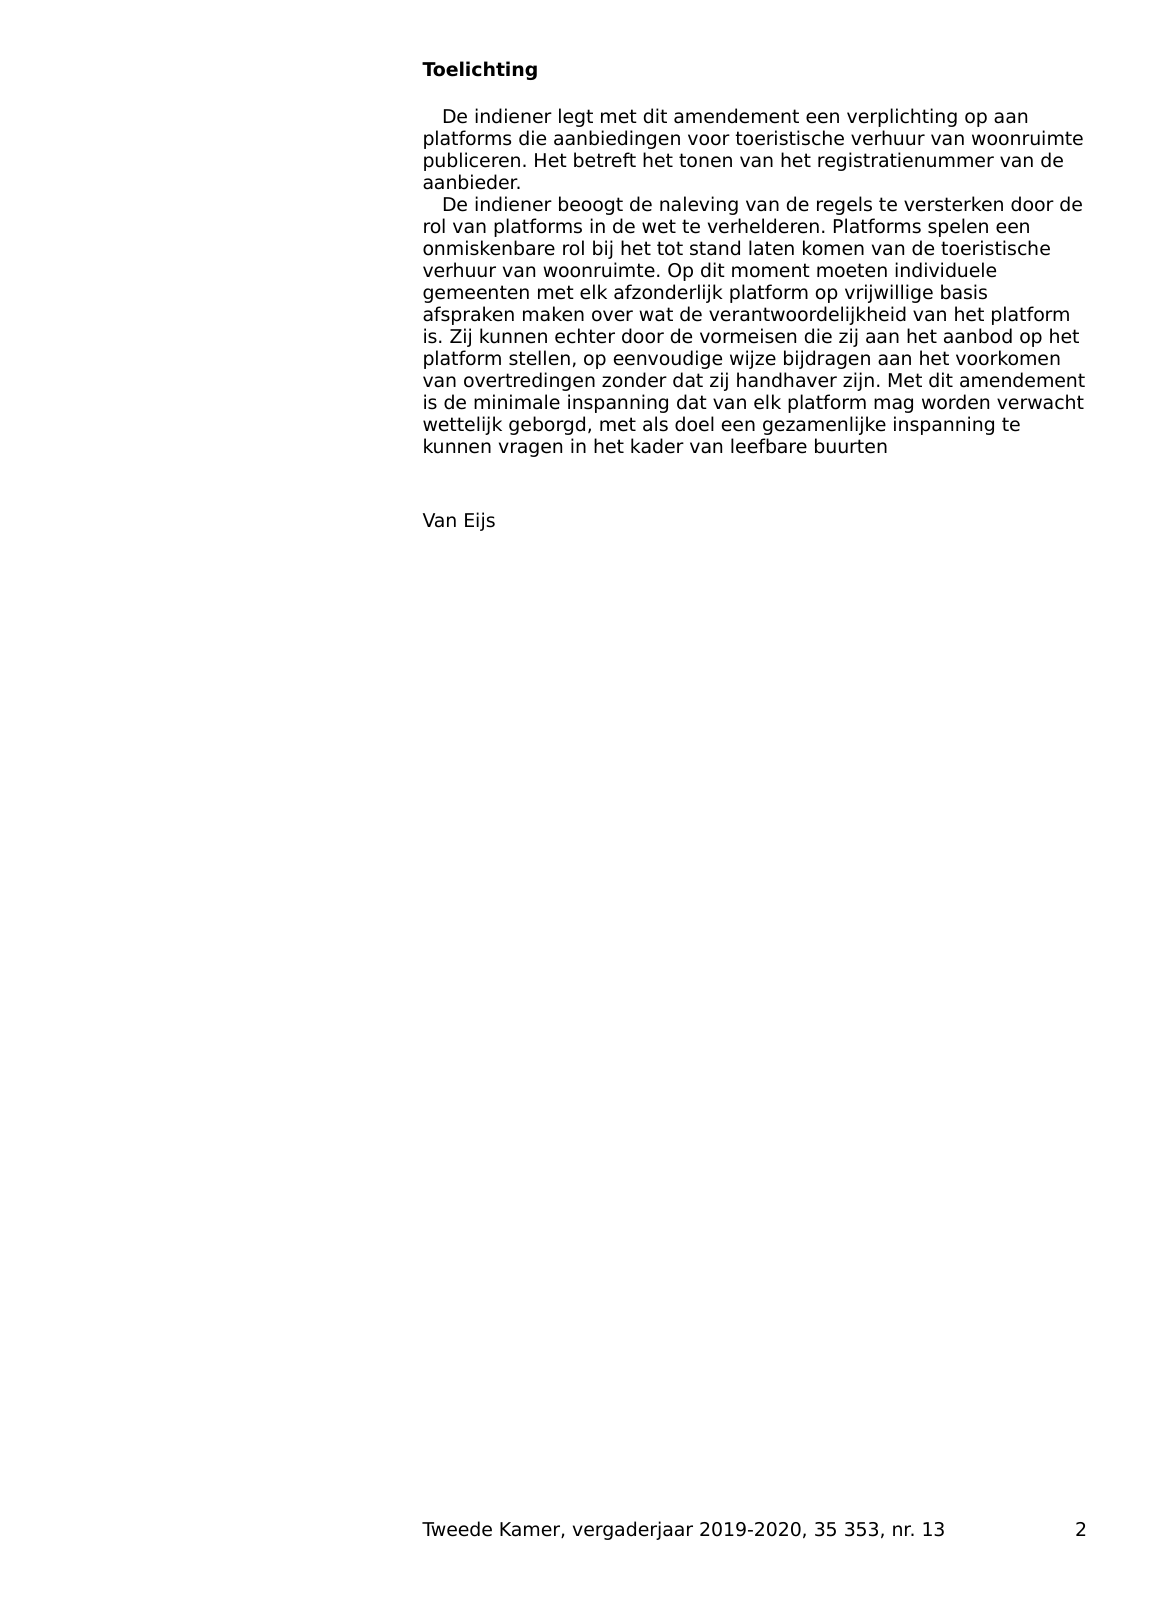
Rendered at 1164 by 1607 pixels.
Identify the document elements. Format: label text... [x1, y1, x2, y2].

text De indiener beoogt de naleving van de regels te versterken door de rol van platforms in de wet te verhelderen. Platforms spelen een onmiskenbare rol bij het tot stand laten komen van de toeristische verhuur van woonruimte. Op dit moment moeten individuele gemeenten met elk afzonderlijk platform op vrijwillige basis afspraken maken over wat de verantwoordelijkheid van het platform is. Zij kunnen echter door de vormeisen die zij aan het aanbod op het platform stellen, op eenvoudige wijze bijdragen aan het voorkomen van overtredingen zonder dat zij handhaver zijn. Met dit amendement is de minimale inspanning dat van elk platform mag worden verwacht wettelijk geborgd, met als doel een gezamenlijke inspanning te kunnen vragen in het kader van leefbare buurten [422, 194, 1087, 458]
text De indiener legt met dit amendement een verplichting op aan platforms die aanbiedingen voor toeristische verhuur van woonruimte publiceren. Het betreft het tonen van het registratienummer van de aanbieder. [422, 106, 1087, 194]
text Van Eijs [422, 488, 1087, 532]
subtitle Toelichting [422, 59, 1087, 81]
